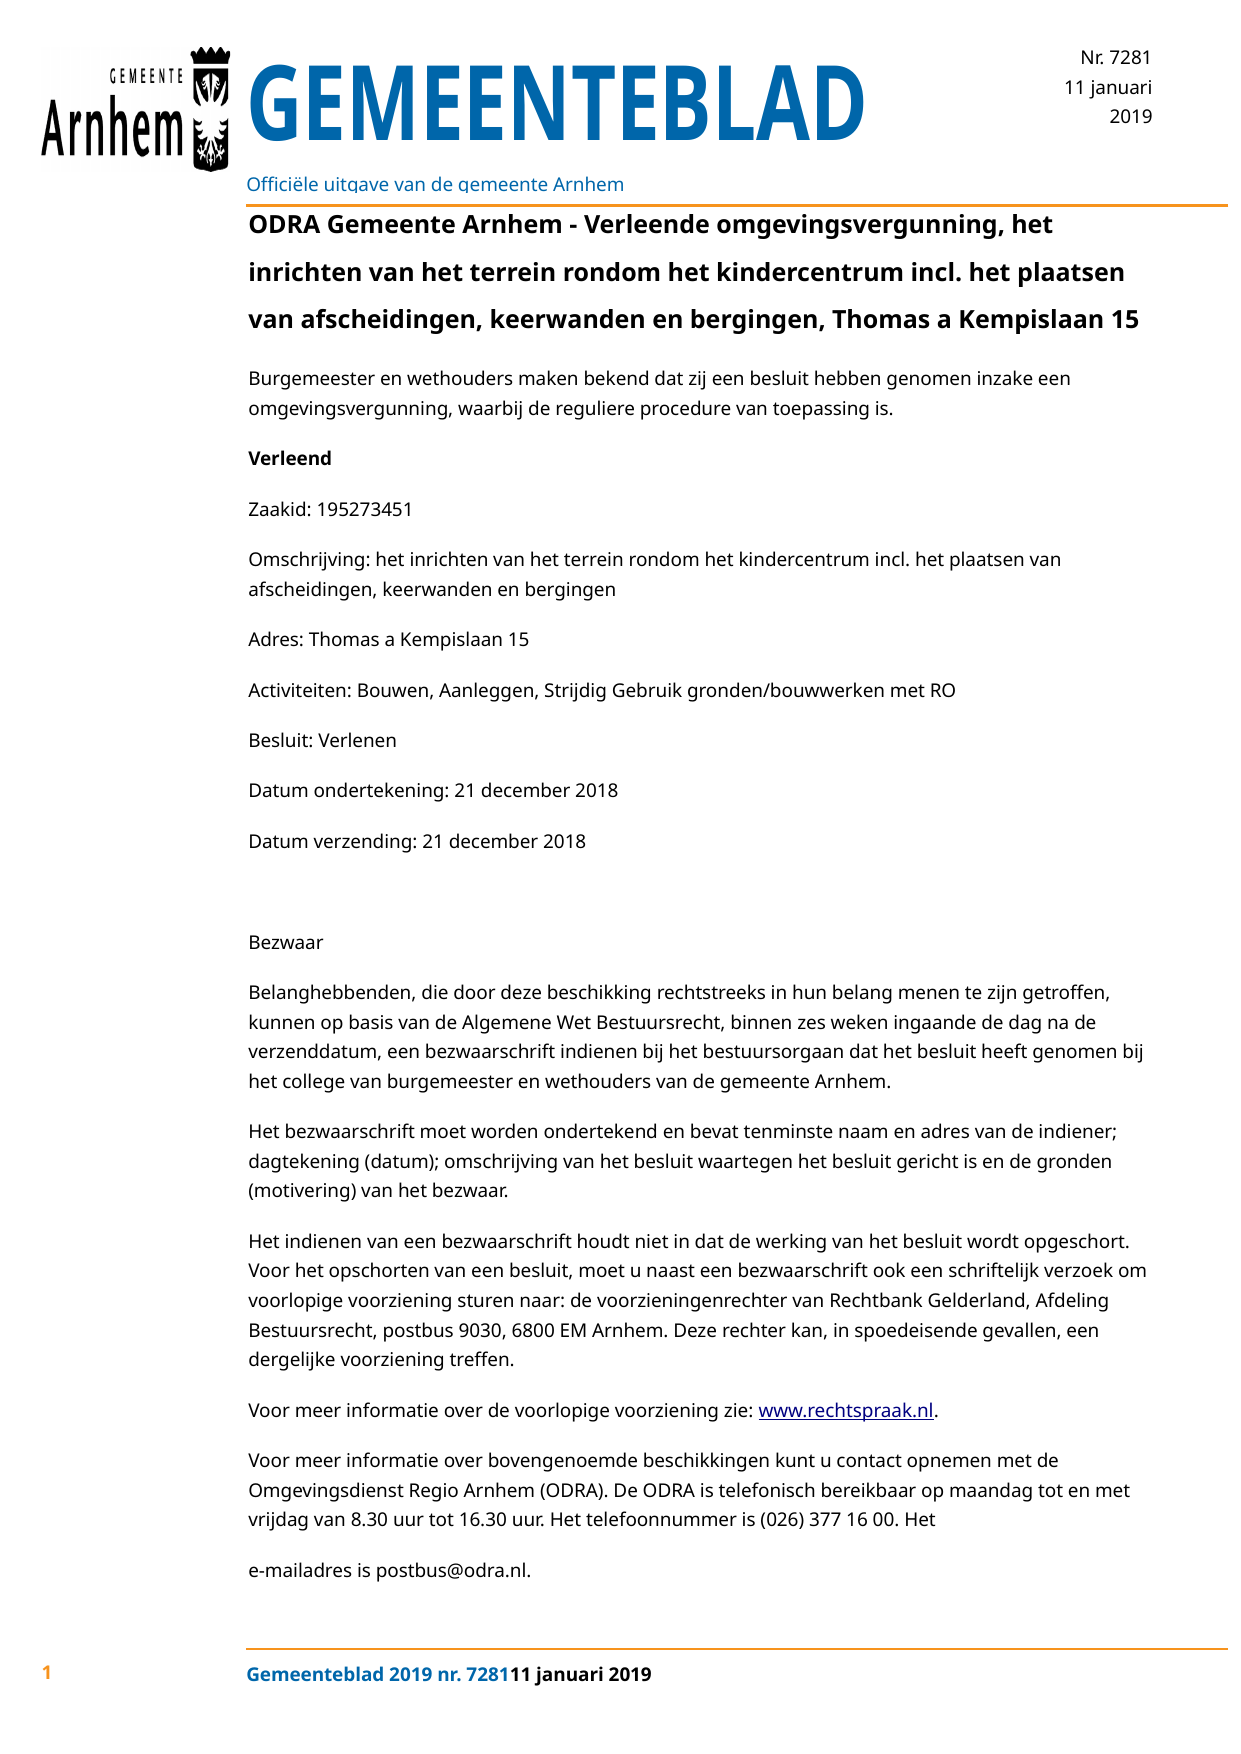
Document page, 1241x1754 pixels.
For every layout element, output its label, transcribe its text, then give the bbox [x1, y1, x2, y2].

text Het indienen van een bezwaarschrift houdt niet in dat de werking van het besluit wordt opgeschort. Voor het opschorten van een besluit, moet u naast een bezwaarschrift ook een schriftelijk verzoek om voorlopige voorziening sturen naar: de voorzieningenrechter van Rechtbank Gelderland, Afdeling Bestuursrecht, postbus 9030, 6800 EM Arnhem. Deze rechter kan, in spoedeisende gevallen, een dergelijke voorziening treffen. [248, 1228, 1152, 1372]
text Omschrijving: het inrichten van het terrein rondom het kindercentrum incl. het plaatsen van afscheidingen, keerwanden en bergingen [248, 546, 1152, 602]
text Datum verzending: 21 december 2018 [248, 828, 1152, 854]
text Burgemeester en wethouders maken bekend dat zij een besluit hebben genomen inzake een omgevingsvergunning, waarbij de reguliere procedure van toepassing is. [248, 366, 1152, 421]
text Activiteiten: Bouwen, Aanleggen, Strijdig Gebruik gronden/bouwwerken met RO [248, 677, 1152, 702]
text Voor meer informatie over bovengenoemde beschikkingen kunt u contact opnemen met de Omgevingsdienst Regio Arnhem (ODRA). De ODRA is telefonisch bereikbaar op maandag tot en met vrijdag van 8.30 uur tot 16.30 uur. Het telefoonnummer is (026) 377 16 00. Het [248, 1447, 1152, 1532]
text Het bezwaarschrift moet worden ondertekend en bevat tenminste naam en adres van de indiener; dagtekening (datum); omschrijving van het besluit waartegen het besluit gericht is en de gronden (motivering) van het bezwaar. [248, 1118, 1152, 1203]
text Besluit: Verlenen [248, 727, 1152, 753]
text Zaakid: 195273451 [248, 496, 1152, 522]
text Datum ondertekening: 21 december 2018 [248, 778, 1152, 803]
text Bezwaar [248, 929, 1152, 954]
picture [41, 47, 231, 172]
text Adres: Thomas a Kempislaan 15 [248, 626, 1152, 652]
text Voor meer informatie over de voorlopige voorziening zie: www.rechtspraak.nl. [248, 1397, 1152, 1422]
text ODRA Gemeente Arnhem - Verleende omgevingsvergunning, het inrichten van het terrein rondom het kindercentrum incl. het plaatsen van afscheidingen, keerwanden en bergingen, Thomas a Kempislaan 15 [248, 207, 1152, 336]
text e-mailadres is postbus@odra.nl. [248, 1557, 1152, 1582]
text Belanghebbenden, die door deze beschikking rechtstreeks in hun belang menen te zijn getroffen, kunnen op basis van de Algemene Wet Bestuursrecht, binnen zes weken ingaande de dag na de verzenddatum, een bezwaarschrift indienen bij het bestuursorgaan dat het besluit heeft genomen bij het college van burgemeester en wethouders van de gemeente Arnhem. [248, 979, 1152, 1094]
text Verleend [248, 446, 1152, 471]
